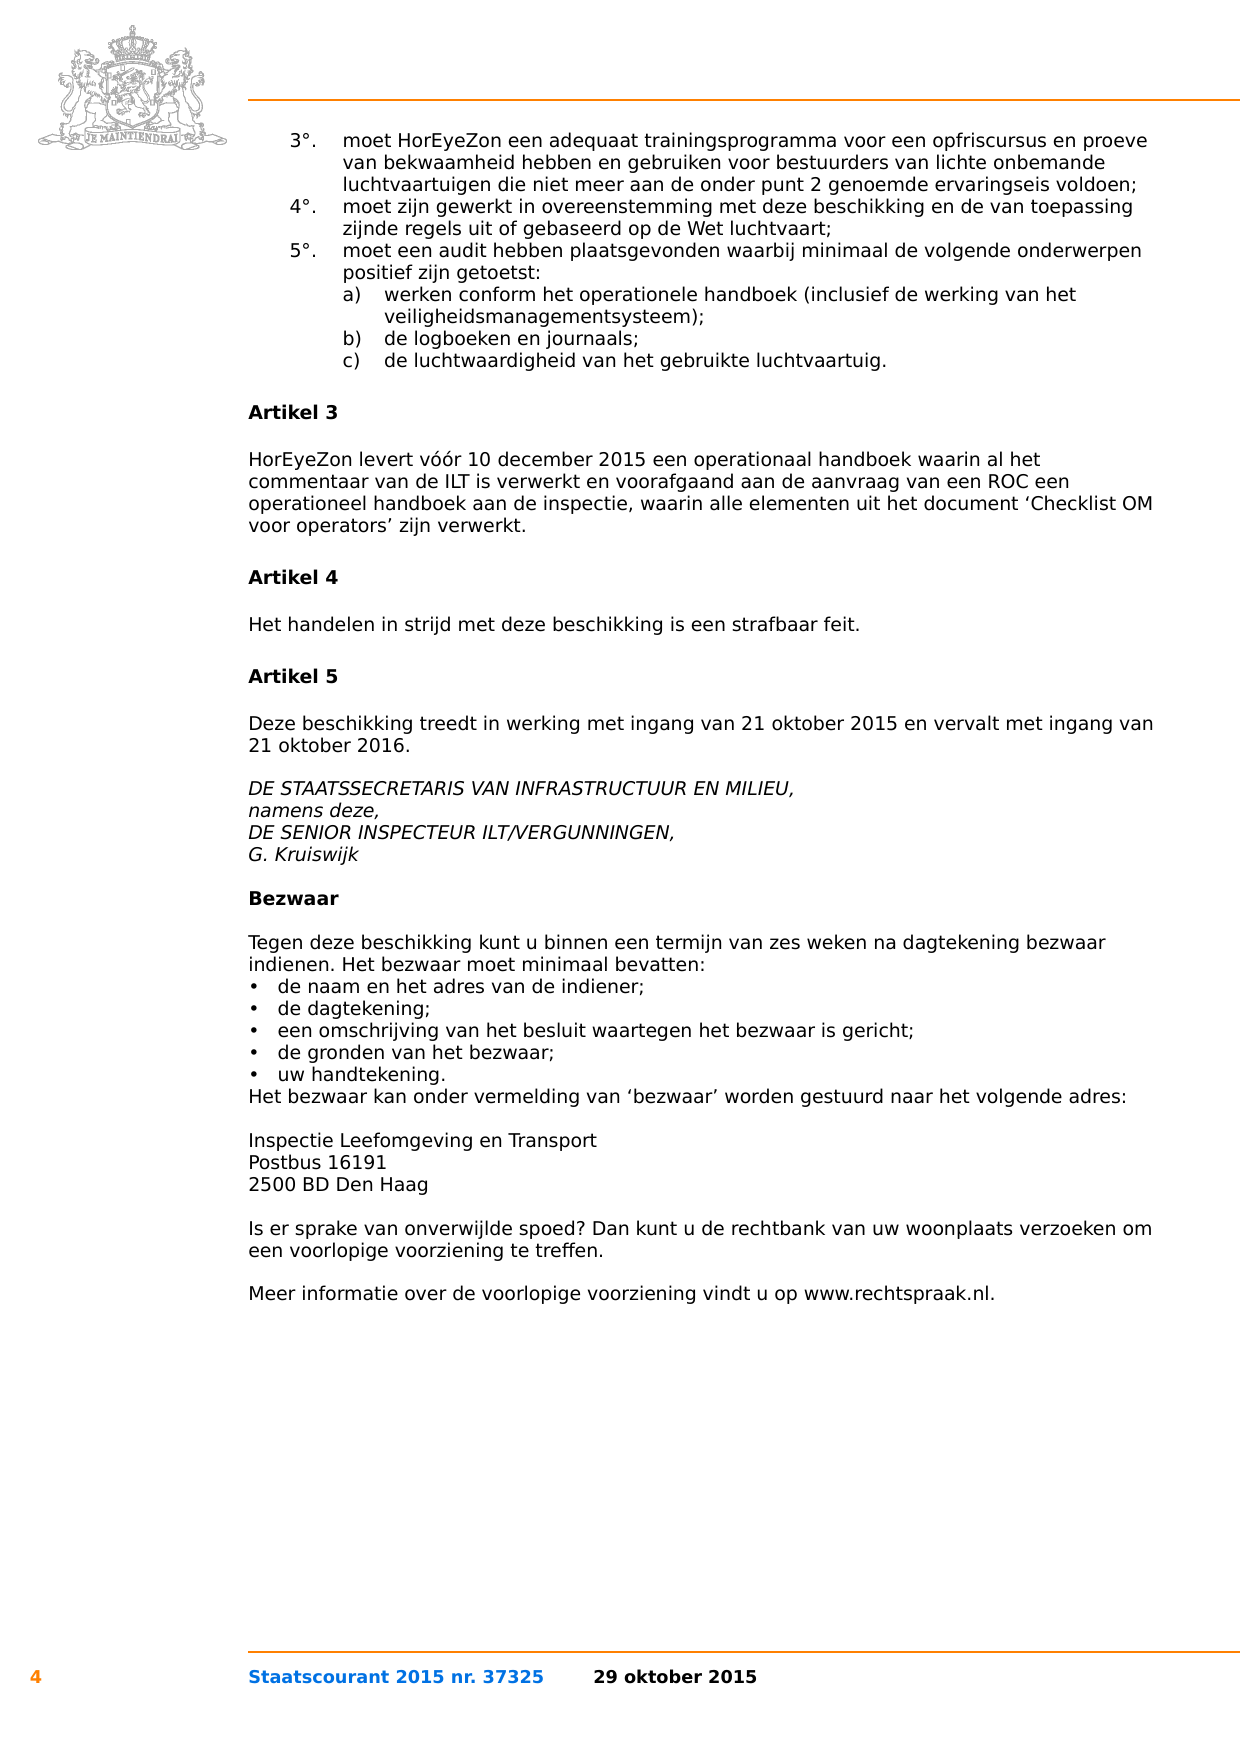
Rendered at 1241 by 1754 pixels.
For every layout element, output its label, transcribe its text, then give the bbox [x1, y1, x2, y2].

text 5°. moet een audit hebben plaatsgevonden waarbij minimaal de volgende onderwerpen positief zijn getoetst: [289, 240, 1163, 284]
picture [38, 25, 227, 150]
text c) de luchtwaardigheid van het gebruikte luchtvaartuig. [342, 350, 1163, 372]
text Postbus 16191 [248, 1152, 1163, 1174]
text Tegen deze beschikking kunt u binnen een termijn van zes weken na dagtekening bezwaar indienen. Het bezwaar moet minimaal bevatten: [248, 932, 1163, 976]
text • uw handtekening. [248, 1064, 1163, 1086]
text 2500 BD Den Haag [248, 1174, 1163, 1196]
text Meer informatie over de voorlopige voorziening vindt u op www.rechtspraak.nl. [248, 1283, 1163, 1305]
text • de naam en het adres van de indiener; [248, 976, 1163, 998]
text Bezwaar [248, 888, 1163, 910]
text Deze beschikking treedt in werking met ingang van 21 oktober 2015 en vervalt met ingang van 21 oktober 2016. [248, 712, 1163, 756]
text HorEyeZon levert vóór 10 december 2015 een operationaal handboek waarin al het commentaar van de ILT is verwerkt en voorafgaand aan de aanvraag van een ROC een operationeel handboek aan de inspectie, waarin alle elementen uit het document ‘Checklist OM voor operators’ zijn verwerkt. [248, 449, 1163, 537]
text b) de logboeken en journaals; [342, 328, 1163, 350]
text 4°. moet zijn gewerkt in overeenstemming met deze beschikking en de van toepassing zijnde regels uit of gebaseerd op de Wet luchtvaart; [289, 196, 1163, 240]
subtitle Artikel 5 [248, 666, 1163, 687]
text Het bezwaar kan onder vermelding van ‘bezwaar’ worden gestuurd naar het volgende adres: [248, 1086, 1163, 1108]
subtitle Artikel 3 [248, 402, 1163, 424]
text Het handelen in strijd met deze beschikking is een strafbaar feit. [248, 613, 1163, 636]
text 3°. moet HorEyeZon een adequaat trainingsprogramma voor een opfriscursus en proeve van bekwaamheid hebben en gebruiken voor bestuurders van lichte onbemande luchtvaartuigen die niet meer aan de onder punt 2 genoemde ervaringseis voldoen; [289, 130, 1163, 196]
text • een omschrijving van het besluit waartegen het bezwaar is gericht; [248, 1020, 1163, 1042]
text Inspectie Leefomgeving en Transport [248, 1130, 1163, 1152]
subtitle Artikel 4 [248, 567, 1163, 588]
text DE STAATSSECRETARIS VAN INFRASTRUCTUUR EN MILIEU, namens deze, DE SENIOR INSPECTEUR ILT/VERGUNNINGEN, G. Kruiswijk [248, 778, 1163, 866]
text • de dagtekening; [248, 998, 1163, 1020]
text a) werken conform het operationele handboek (inclusief de werking van het veiligheidsmanagementsysteem); [342, 284, 1163, 328]
text • de gronden van het bezwaar; [248, 1042, 1163, 1064]
text Is er sprake van onverwijlde spoed? Dan kunt u de rechtbank van uw woonplaats verzoeken om een voorlopige voorziening te treffen. [248, 1217, 1163, 1261]
